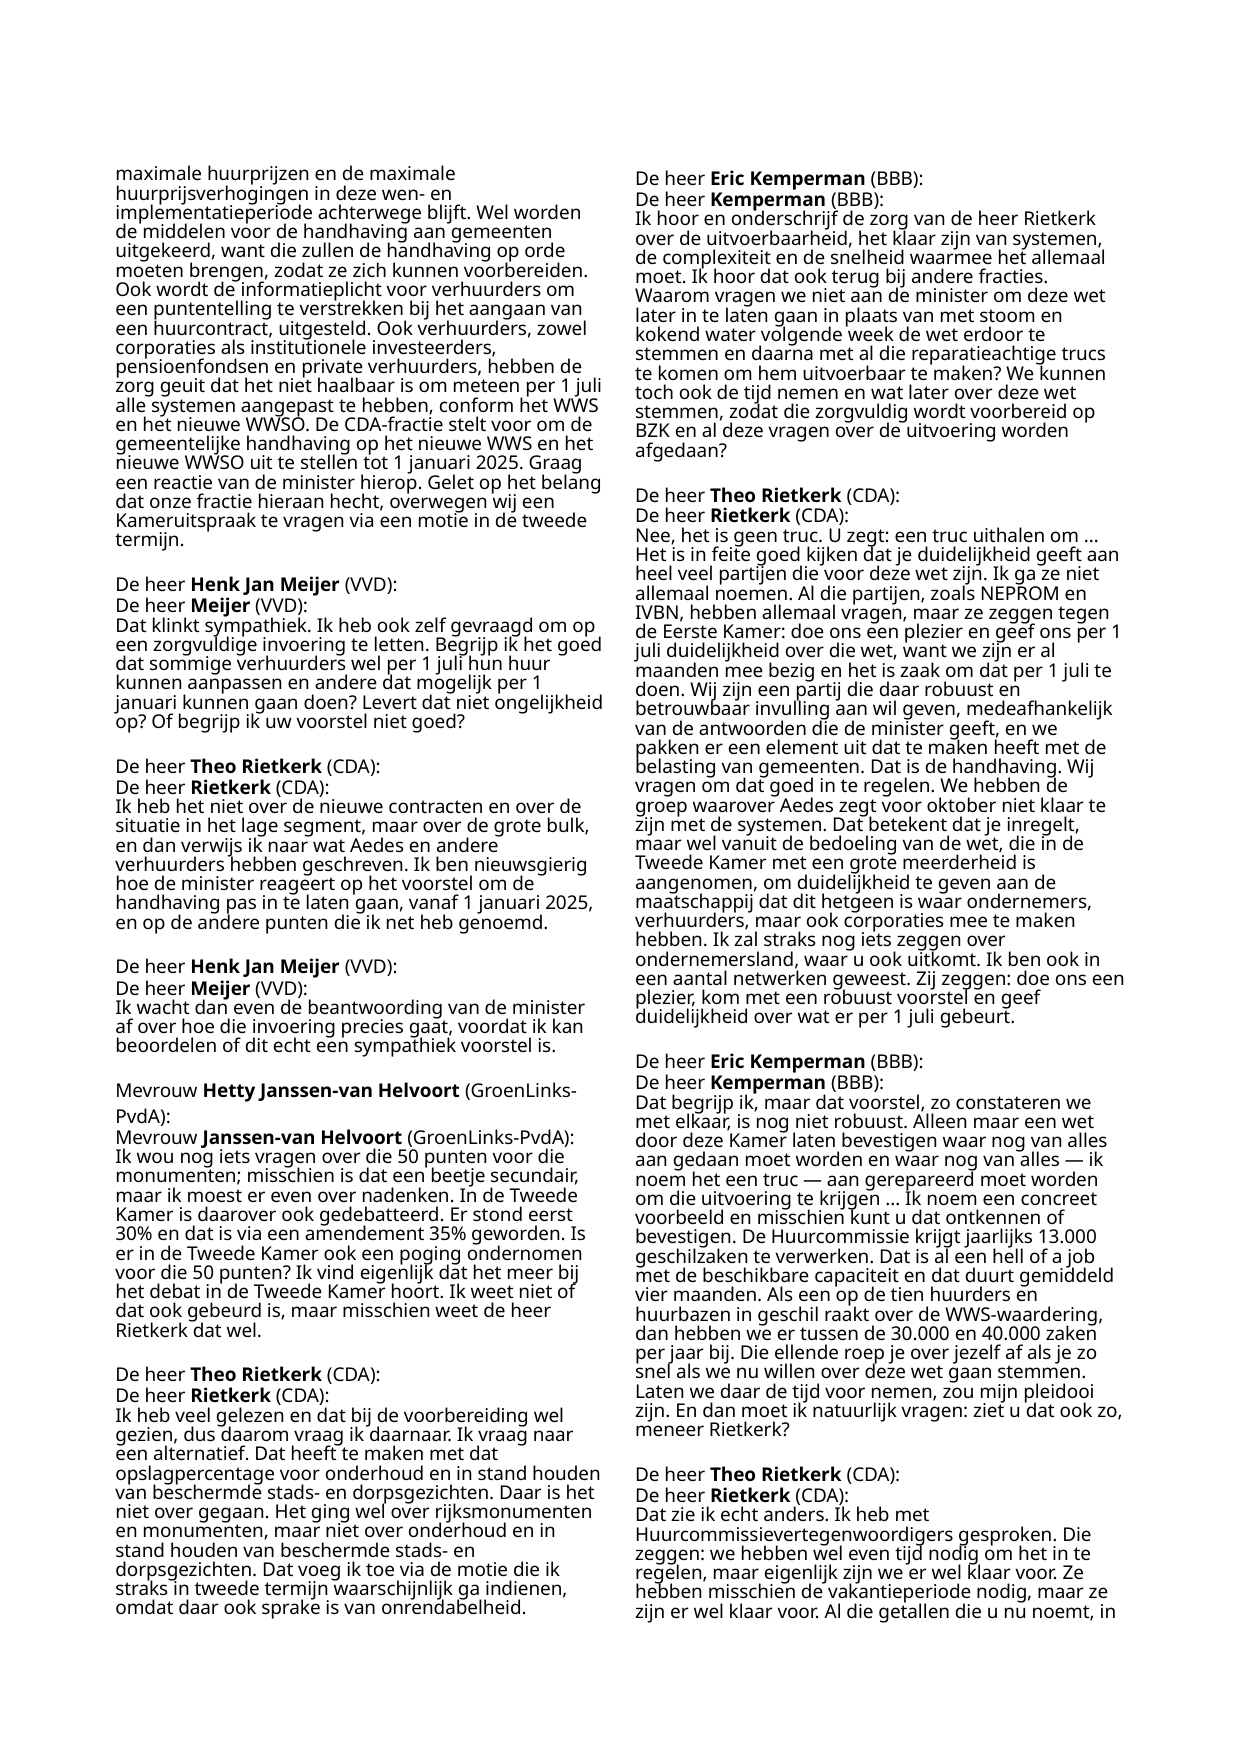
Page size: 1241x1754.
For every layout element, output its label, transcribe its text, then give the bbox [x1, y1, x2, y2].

text De heer Henk Jan Meijer (VVD): [115, 954, 605, 979]
text Mevrouw Janssen-van Helvoort (GroenLinks-PvdA): [115, 1129, 605, 1148]
text Ik heb veel gelezen en dat bij de voorbereiding wel gezien, dus daarom vraag ik daarnaar. Ik vraag naar een alternatief. Dat heeft te maken met dat opslagpercentage voor onderhoud en in stand houden van beschermde stads- en dorpsgezichten. Daar is het niet over gegaan. Het ging wel over rijksmonumenten en monumenten, maar niet over onderhoud en in stand houden van beschermde stads- en dorpsgezichten. Dat voeg ik toe via de motie die ik straks in tweede termijn waarschijnlijk ga indienen, omdat daar ook sprake is van onrendabelheid. [115, 1407, 605, 1619]
text De heer Theo Rietkerk (CDA): [635, 482, 1125, 507]
text Ik wou nog iets vragen over die 50 punten voor die monumenten; misschien is dat een beetje secundair, maar ik moest er even over nadenken. In de Tweede Kamer is daarover ook gedebatteerd. Er stond eerst 30% en dat is via een amendement 35% geworden. Is er in de Tweede Kamer ook een poging ondernomen voor die 50 punten? Ik vind eigenlijk dat het meer bij het debat in de Tweede Kamer hoort. Ik weet niet of dat ook gebeurd is, maar misschien weet de heer Rietkerk dat wel. [115, 1148, 605, 1341]
text De heer Meijer (VVD): [115, 979, 605, 999]
text De heer Henk Jan Meijer (VVD): [115, 572, 605, 597]
text De heer Eric Kemperman (BBB): [635, 1049, 1125, 1074]
text De heer Kemperman (BBB): [635, 191, 1125, 210]
text De heer Rietkerk (CDA): [115, 1387, 605, 1407]
text Mevrouw Hetty Janssen-van Helvoort (GroenLinks-PvdA): [115, 1077, 605, 1129]
text De heer Kemperman (BBB): [635, 1074, 1125, 1094]
text De heer Theo Rietkerk (CDA): [635, 1461, 1125, 1487]
text De heer Meijer (VVD): [115, 597, 605, 617]
text Dat klinkt sympathiek. Ik heb ook zelf gevraagd om op een zorgvuldige invoering te letten. Begrijp ik het goed dat sommige verhuurders wel per 1 juli hun huur kunnen aanpassen en andere dat mogelijk per 1 januari kunnen gaan doen? Levert dat niet ongelijkheid op? Of begrijp ik uw voorstel niet goed? [115, 617, 605, 732]
text maximale huurprijzen en de maximale huurprijsverhogingen in deze wen- en implementatieperiode achterwege blijft. Wel worden de middelen voor de handhaving aan gemeenten uitgekeerd, want die zullen de handhaving op orde moeten brengen, zodat ze zich kunnen voorbereiden. Ook wordt de informatieplicht voor verhuurders om een puntentelling te verstrekken bij het aangaan van een huurcontract, uitgesteld. Ook verhuurders, zowel corporaties als institutionele investeerders, pensioenfondsen en private verhuurders, hebben de zorg geuit dat het niet haalbaar is om meteen per 1 juli alle systemen aangepast te hebben, conform het WWS en het nieuwe WWSO. De CDA-fractie stelt voor om de gemeentelijke handhaving op het nieuwe WWS en het nieuwe WWSO uit te stellen tot 1 januari 2025. Graag een reactie van de minister hierop. Gelet op het belang dat onze fractie hieraan hecht, overwegen wij een Kameruitspraak te vragen via een motie in de tweede termijn. [115, 165, 605, 551]
text De heer Theo Rietkerk (CDA): [115, 1362, 605, 1387]
text De heer Rietkerk (CDA): [635, 507, 1125, 527]
text De heer Theo Rietkerk (CDA): [115, 753, 605, 779]
text Ik hoor en onderschrijf de zorg van de heer Rietkerk over de uitvoerbaarheid, het klaar zijn van systemen, de complexiteit en de snelheid waarmee het allemaal moet. Ik hoor dat ook terug bij andere fracties. Waarom vragen we niet aan de minister om deze wet later in te laten gaan in plaats van met stoom en kokend water volgende week de wet erdoor te stemmen en daarna met al die reparatieachtige trucs te komen om hem uitvoerbaar te maken? We kunnen toch ook de tijd nemen en wat later over deze wet stemmen, zodat die zorgvuldig wordt voorbereid op BZK en al deze vragen over de uitvoering worden afgedaan? [635, 210, 1125, 461]
text Ik wacht dan even de beantwoording van de minister af over hoe die invoering precies gaat, voordat ik kan beoordelen of dit echt een sympathiek voorstel is. [115, 999, 605, 1057]
text De heer Rietkerk (CDA): [635, 1487, 1125, 1506]
text De heer Eric Kemperman (BBB): [635, 165, 1125, 191]
text Dat begrijp ik, maar dat voorstel, zo constateren we met elkaar, is nog niet robuust. Alleen maar een wet door deze Kamer laten bevestigen waar nog van alles aan gedaan moet worden en waar nog van alles — ik noem het een truc — aan gerepareerd moet worden om die uitvoering te krijgen … Ik noem een concreet voorbeeld en misschien kunt u dat ontkennen of bevestigen. De Huurcommissie krijgt jaarlijks 13.000 geschilzaken te verwerken. Dat is al een hell of a job met de beschikbare capaciteit en dat duurt gemiddeld vier maanden. Als een op de tien huurders en huurbazen in geschil raakt over de WWS-waardering, dan hebben we er tussen de 30.000 en 40.000 zaken per jaar bij. Die ellende roep je over jezelf af als je zo snel als we nu willen over deze wet gaan stemmen. Laten we daar de tijd voor nemen, zou mijn pleidooi zijn. En dan moet ik natuurlijk vragen: ziet u dat ook zo, meneer Rietkerk? [635, 1094, 1125, 1441]
text Nee, het is geen truc. U zegt: een truc uithalen om … Het is in feite goed kijken dat je duidelijkheid geeft aan heel veel partijen die voor deze wet zijn. Ik ga ze niet allemaal noemen. Al die partijen, zoals NEPROM en IVBN, hebben allemaal vragen, maar ze zeggen tegen de Eerste Kamer: doe ons een plezier en geef ons per 1 juli duidelijkheid over die wet, want we zijn er al maanden mee bezig en het is zaak om dat per 1 juli te doen. Wij zijn een partij die daar robuust en betrouwbaar invulling aan wil geven, medeafhankelijk van de antwoorden die de minister geeft, en we pakken er een element uit dat te maken heeft met de belasting van gemeenten. Dat is de handhaving. Wij vragen om dat goed in te regelen. We hebben de groep waarover Aedes zegt voor oktober niet klaar te zijn met de systemen. Dat betekent dat je inregelt, maar wel vanuit de bedoeling van de wet, die in de Tweede Kamer met een grote meerderheid is aangenomen, om duidelijkheid te geven aan de maatschappij dat dit hetgeen is waar ondernemers, verhuurders, maar ook corporaties mee te maken hebben. Ik zal straks nog iets zeggen over ondernemersland, waar u ook uitkomt. Ik ben ook in een aantal netwerken geweest. Zij zeggen: doe ons een plezier, kom met een robuust voorstel en geef duidelijkheid over wat er per 1 juli gebeurt. [635, 527, 1125, 1028]
text De heer Rietkerk (CDA): [115, 779, 605, 798]
text Ik heb het niet over de nieuwe contracten en over de situatie in het lage segment, maar over de grote bulk, en dan verwijs ik naar wat Aedes en andere verhuurders hebben geschreven. Ik ben nieuwsgierig hoe de minister reageert op het voorstel om de handhaving pas in te laten gaan, vanaf 1 januari 2025, en op de andere punten die ik net heb genoemd. [115, 798, 605, 933]
text Dat zie ik echt anders. Ik heb met Huurcommissievertegenwoordigers gesproken. Die zeggen: we hebben wel even tijd nodig om het in te regelen, maar eigenlijk zijn we er wel klaar voor. Ze hebben misschien de vakantieperiode nodig, maar ze zijn er wel klaar voor. Al die getallen die u nu noemt, in [635, 1506, 1125, 1622]
